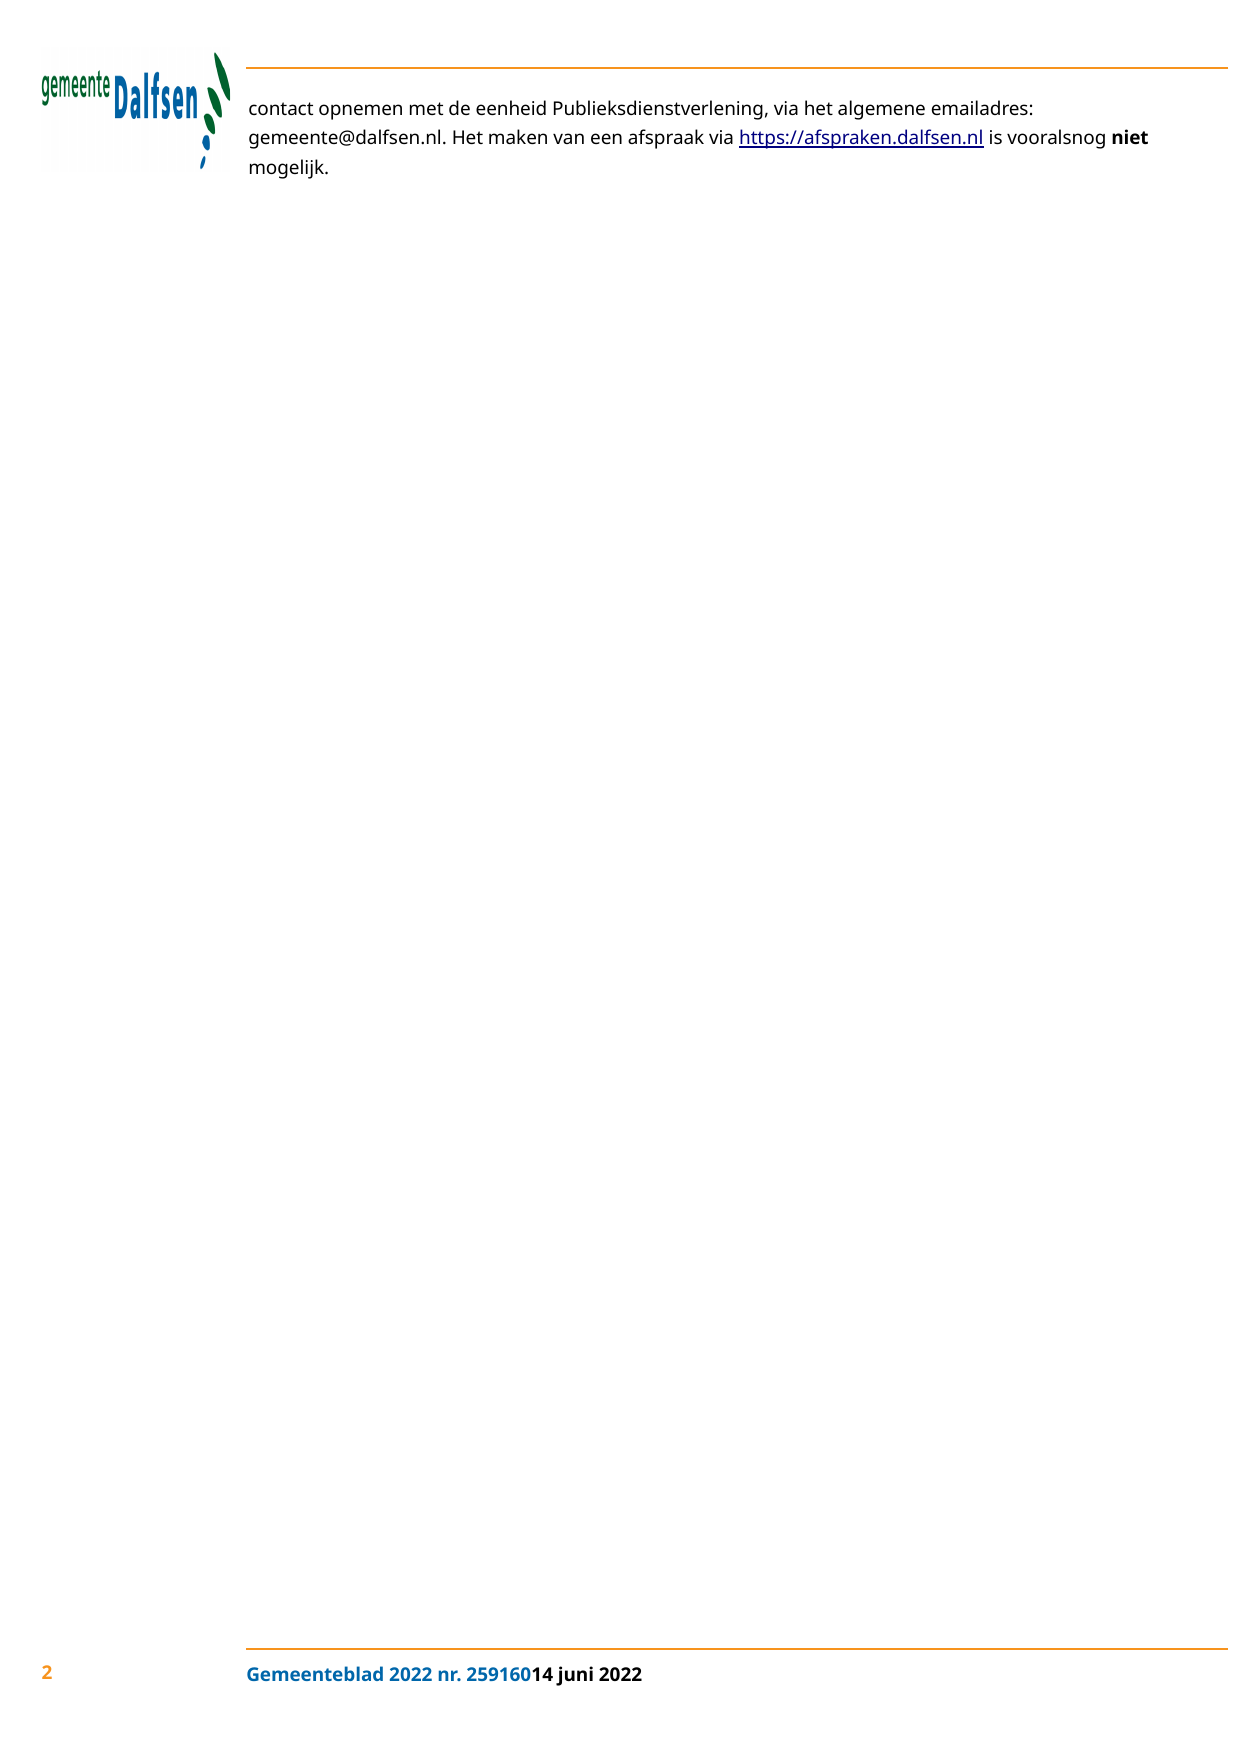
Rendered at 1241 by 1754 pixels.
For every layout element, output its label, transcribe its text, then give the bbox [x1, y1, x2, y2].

text contact opnemen met de eenheid Publieksdienstverlening, via het algemene emailadres: gemeente@dalfsen.nl. Het maken van een afspraak via https://afspraken.dalfsen.nl is vooralsnog niet mogelijk. [248, 95, 1152, 180]
picture [41, 47, 231, 172]
